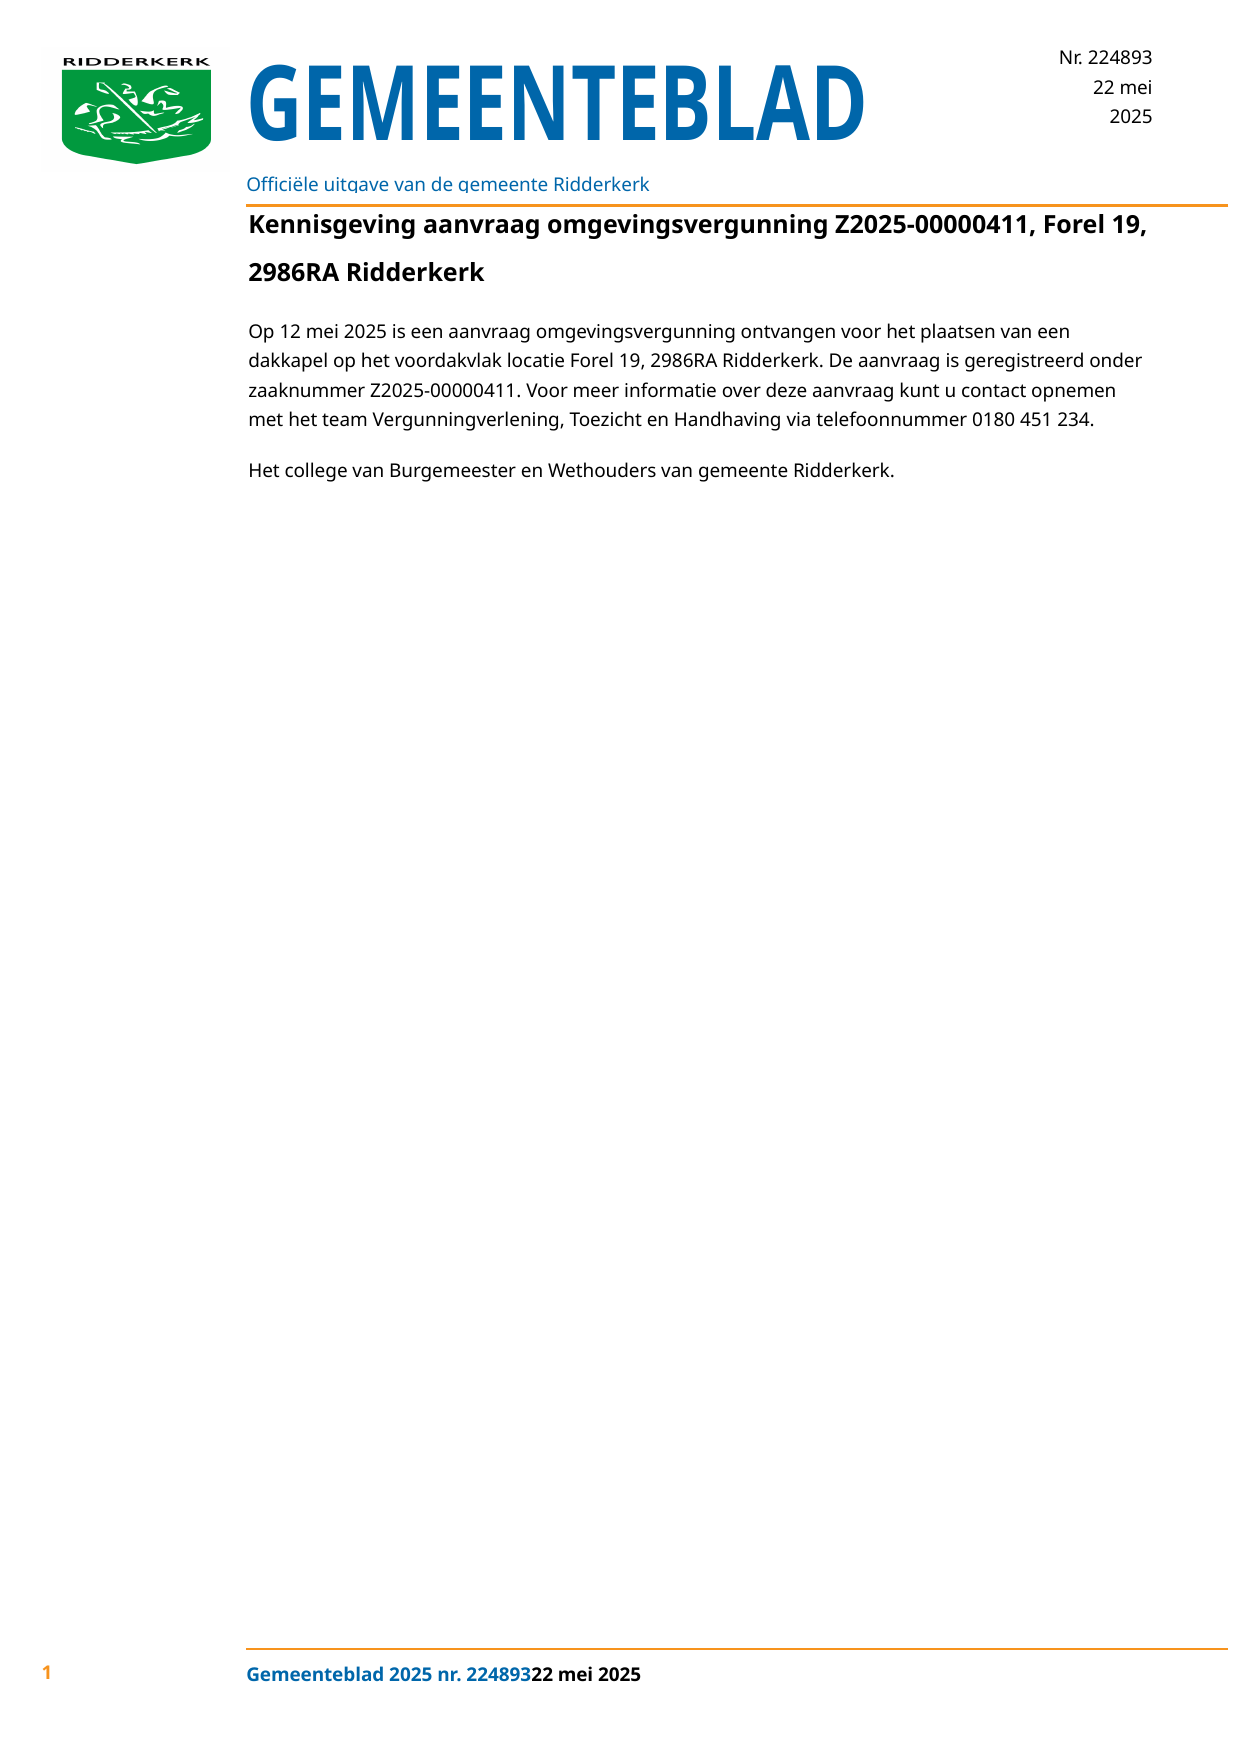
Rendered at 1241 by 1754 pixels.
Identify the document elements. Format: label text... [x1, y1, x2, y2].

text Op 12 mei 2025 is een aanvraag omgevingsvergunning ontvangen voor het plaatsen van een dakkapel op het voordakvlak locatie Forel 19, 2986RA Ridderkerk. De aanvraag is geregistreerd onder zaaknummer Z2025-00000411. Voor meer informatie over deze aanvraag kunt u contact opnemen met het team Vergunningverlening, Toezicht en Handhaving via telefoonnummer 0180 451 234. [248, 318, 1152, 432]
text Kennisgeving aanvraag omgevingsvergunning Z2025-00000411, Forel 19, 2986RA Ridderkerk [248, 207, 1152, 288]
text Het college van Burgemeester en Wethouders van gemeente Ridderkerk. [248, 457, 1152, 483]
picture [41, 47, 231, 172]
